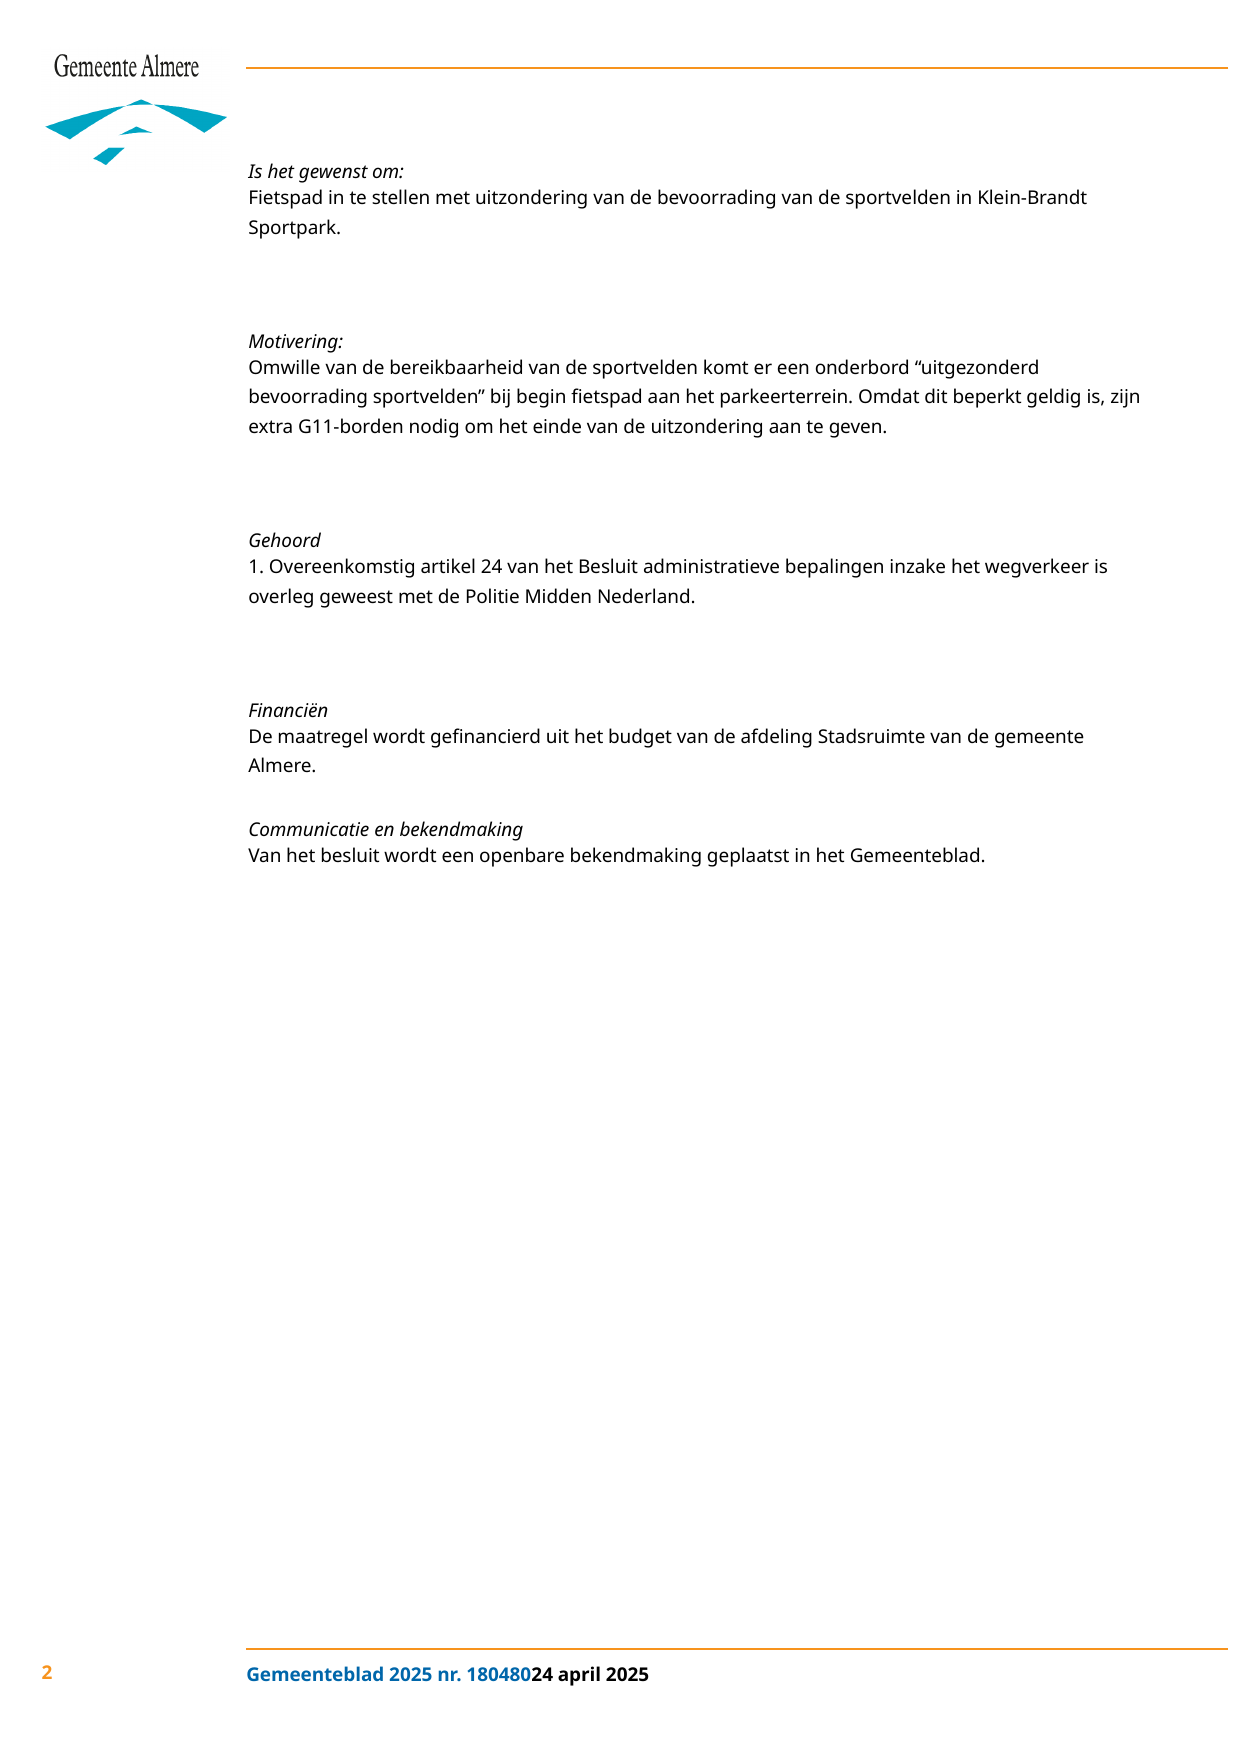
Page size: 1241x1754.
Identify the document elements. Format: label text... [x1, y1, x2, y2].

text Fietspad in te stellen met uitzondering van de bevoorrading van de sportvelden in Klein-Brandt Sportpark. [248, 184, 1152, 240]
text Omwille van de bereikbaarheid van de sportvelden komt er een onderbord “uitgezonderd bevoorrading sportvelden” bij begin fietspad aan het parkeerterrein. Omdat dit beperkt geldig is, zijn extra G11-borden nodig om het einde van de uitzondering aan te geven. [248, 354, 1152, 439]
text Gehoord [248, 528, 1152, 553]
text Communicatie en bekendmaking [248, 817, 1152, 842]
text De maatregel wordt gefinancierd uit het budget van de afdeling Stadsruimte van de gemeente Almere. [248, 723, 1152, 778]
text 1. Overeenkomstig artikel 24 van het Besluit administratieve bepalingen inzake het wegverkeer is overleg geweest met de Politie Midden Nederland. [248, 553, 1152, 609]
text Is het gewenst om: [248, 159, 1152, 184]
text Financiën [248, 697, 1152, 723]
picture [41, 47, 231, 172]
text Van het besluit wordt een openbare bekendmaking geplaatst in het Gemeenteblad. [248, 842, 1152, 868]
text Motivering: [248, 328, 1152, 354]
